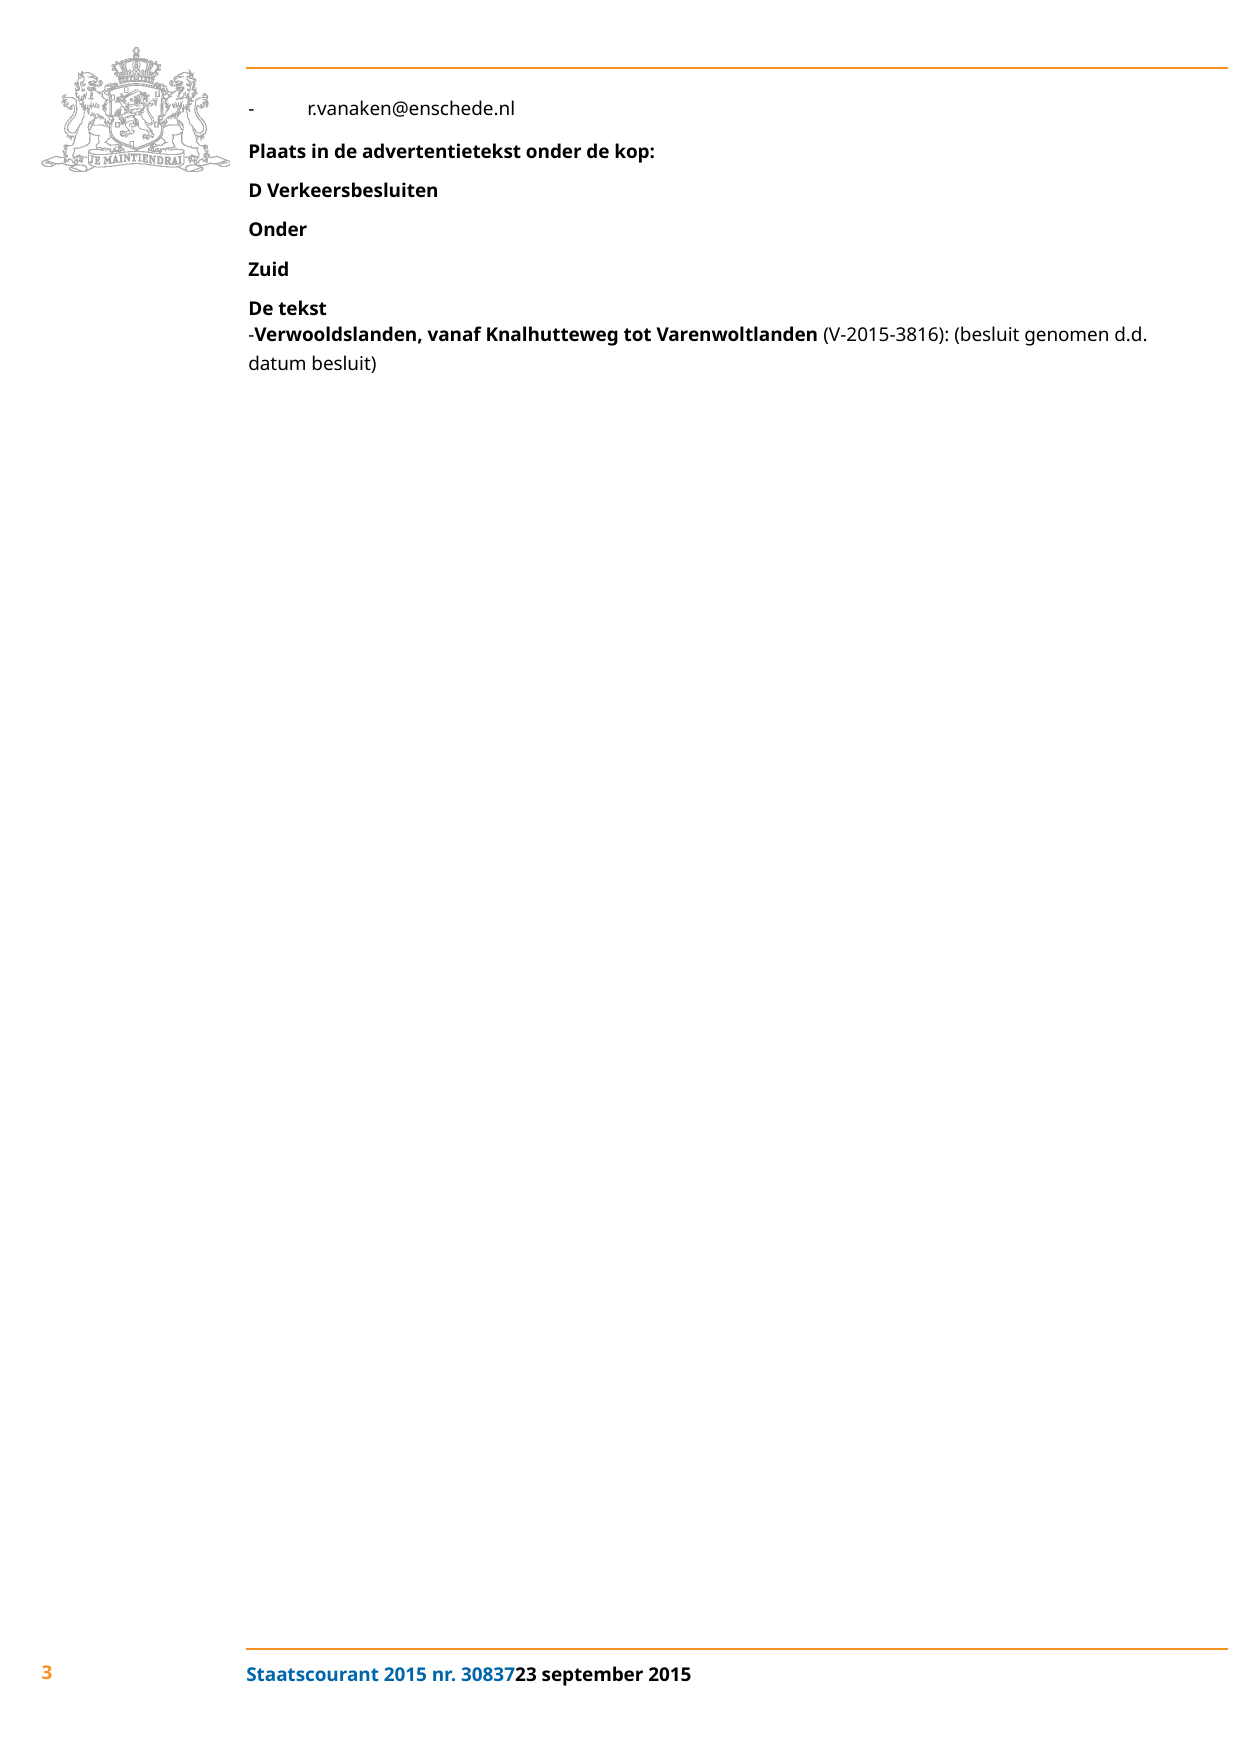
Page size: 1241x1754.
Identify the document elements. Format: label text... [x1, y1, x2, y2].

text D Verkeersbesluiten [248, 177, 1152, 203]
text Onder [248, 216, 1152, 242]
text -Verwooldslanden, vanaf Knalhutteweg tot Varenwoltlanden (V-2015-3816): (besluit genomen d.d. datum besluit) [248, 321, 1152, 376]
picture [41, 47, 231, 172]
text Zuid [248, 256, 1152, 281]
text De tekst [248, 295, 1152, 321]
text Plaats in de advertentietekst onder de kop: [248, 138, 1152, 164]
list r.vanaken@enschede.nl [248, 95, 1152, 121]
